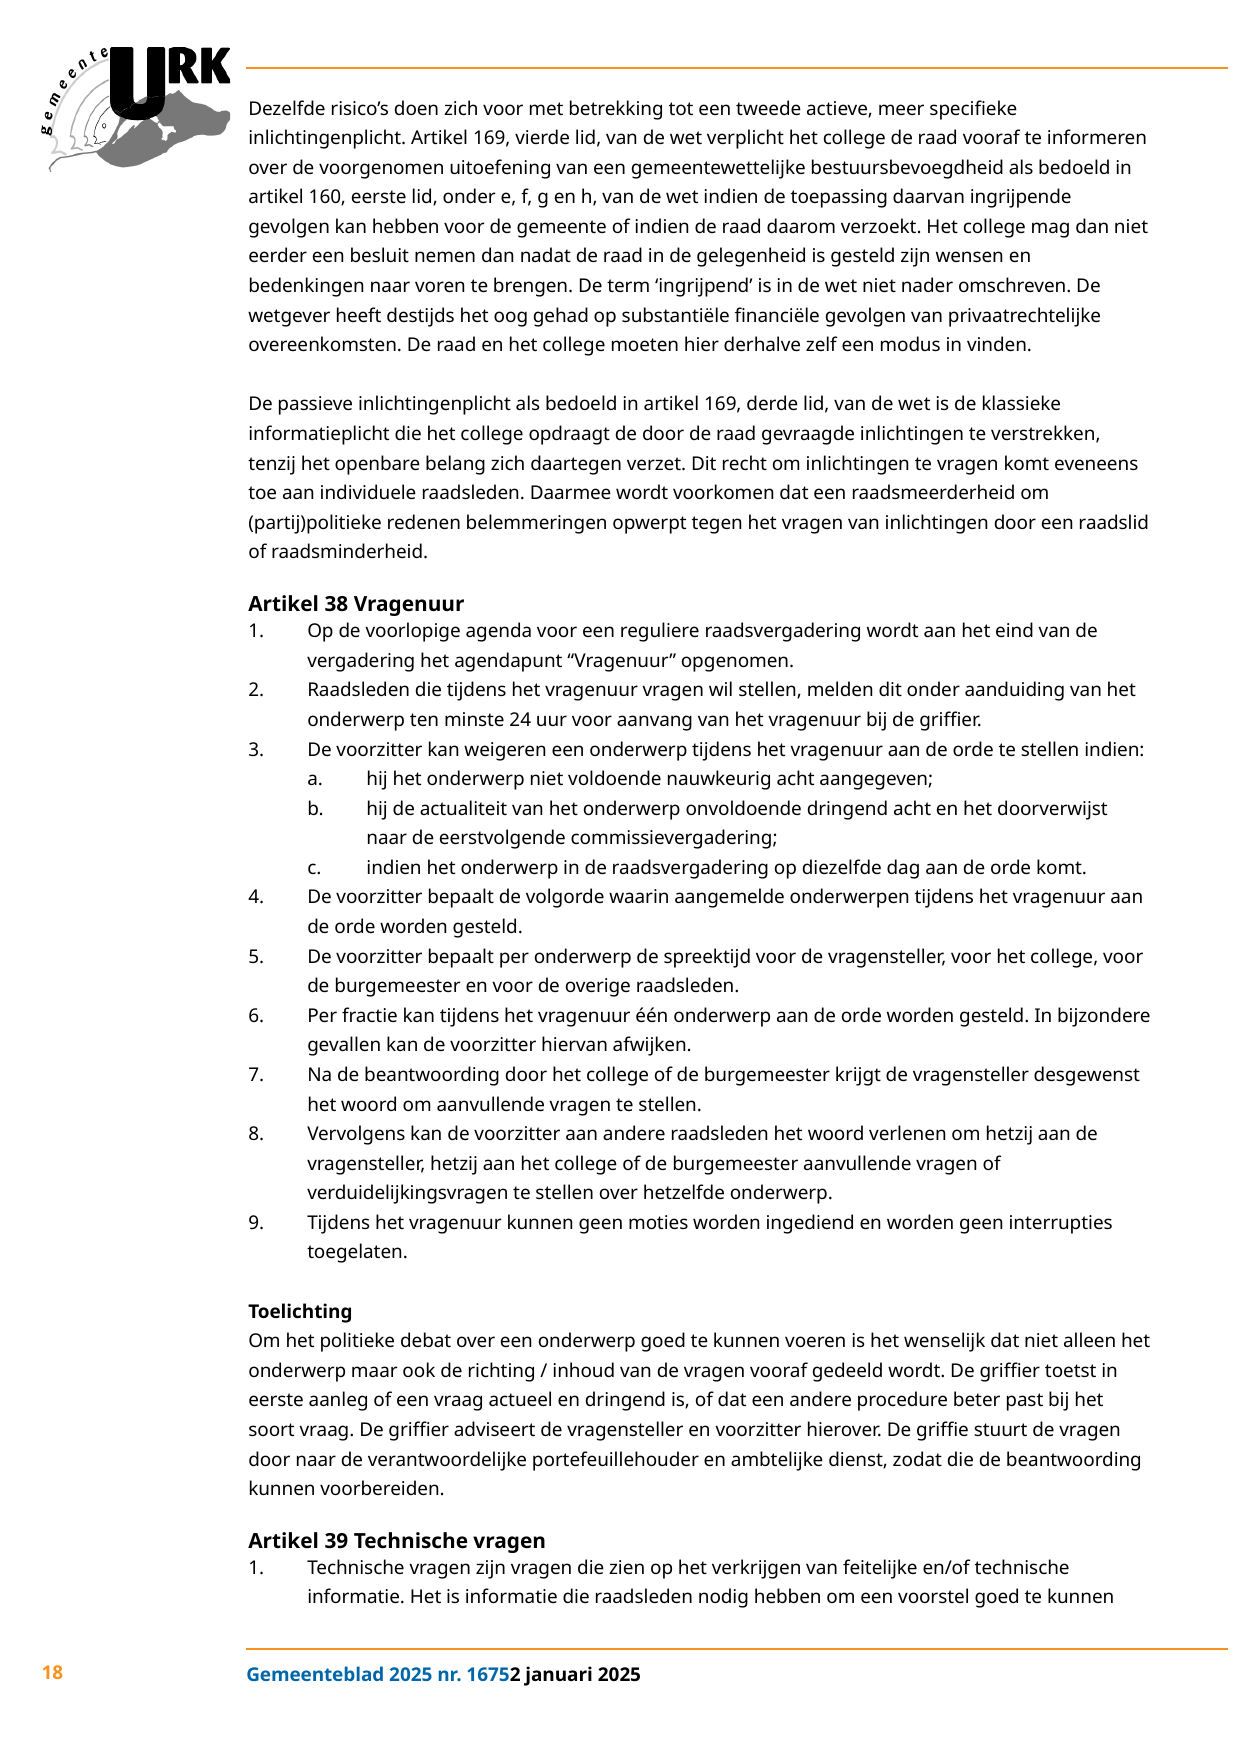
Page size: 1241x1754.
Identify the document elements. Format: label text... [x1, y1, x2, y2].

list Raadsleden die tijdens het vragenuur vragen wil stellen, melden dit onder aanduiding van het onderwerp ten minste 24 uur voor aanvang van het vragenuur bij de griffier. [248, 677, 1152, 732]
text Artikel 39 Technische vragen [248, 1526, 1152, 1554]
list hij de actualiteit van het onderwerp onvoldoende dringend acht en het doorverwijst naar de eerstvolgende commissievergadering; [307, 795, 1152, 850]
text Dezelfde risico’s doen zich voor met betrekking tot een tweede actieve, meer specifieke inlichtingenplicht. Artikel 169, vierde lid, van de wet verplicht het college de raad vooraf te informeren over de voorgenomen uitoefening van een gemeentewettelijke bestuursbevoegdheid als bedoeld in artikel 160, eerste lid, onder e, f, g en h, van de wet indien de toepassing daarvan ingrijpende gevolgen kan hebben voor de gemeente of indien de raad daarom verzoekt. Het college mag dan niet eerder een besluit nemen dan nadat de raad in de gelegenheid is gesteld zijn wensen en bedenkingen naar voren te brengen. De term ‘ingrijpend’ is in de wet niet nader omschreven. De wetgever heeft destijds het oog gehad op substantiële financiële gevolgen van privaatrechtelijke overeenkomsten. De raad en het college moeten hier derhalve zelf een modus in vinden. [248, 95, 1152, 357]
text Om het politieke debat over een onderwerp goed te kunnen voeren is het wenselijk dat niet alleen het onderwerp maar ook de richting / inhoud van de vragen vooraf gedeeld wordt. De griffier toetst in eerste aanleg of een vraag actueel en dringend is, of dat een andere procedure beter past bij het soort vraag. De griffier adviseert de vragensteller en voorzitter hierover. De griffie stuurt de vragen door naar de verantwoordelijke portefeuillehouder en ambtelijke dienst, zodat die de beantwoording kunnen voorbereiden. [248, 1327, 1152, 1501]
list Na de beantwoording door het college of de burgemeester krijgt de vragensteller desgewenst het woord om aanvullende vragen te stellen. [248, 1061, 1152, 1116]
picture [41, 47, 231, 172]
text Toelichting [248, 1298, 1152, 1323]
list hij het onderwerp niet voldoende nauwkeurig acht aangegeven; [307, 765, 1152, 791]
list Op de voorlopige agenda voor een reguliere raadsvergadering wordt aan het eind van de vergadering het agendapunt “Vragenuur” opgenomen. [248, 617, 1152, 673]
list Per fractie kan tijdens het vragenuur één onderwerp aan de orde worden gesteld. In bijzondere gevallen kan de voorzitter hiervan afwijken. [248, 1002, 1152, 1057]
text Artikel 38 Vragenuur [248, 589, 1152, 617]
text De passieve inlichtingenplicht als bedoeld in artikel 169, derde lid, van de wet is de klassieke informatieplicht die het college opdraagt de door de raad gevraagde inlichtingen te verstrekken, tenzij het openbare belang zich daartegen verzet. Dit recht om inlichtingen te vragen komt eveneens toe aan individuele raadsleden. Daarmee wordt voorkomen dat een raadsmeerderheid om (partij)politieke redenen belemmeringen opwerpt tegen het vragen van inlichtingen door een raadslid of raadsminderheid. [248, 391, 1152, 564]
list De voorzitter bepaalt per onderwerp de spreektijd voor de vragensteller, voor het college, voor de burgemeester en voor de overige raadsleden. [248, 943, 1152, 998]
list Vervolgens kan de voorzitter aan andere raadsleden het woord verlenen om hetzij aan de vragensteller, hetzij aan het college of de burgemeester aanvullende vragen of verduidelijkingsvragen te stellen over hetzelfde onderwerp. [248, 1120, 1152, 1205]
list De voorzitter kan weigeren een onderwerp tijdens het vragenuur aan de orde te stellen indien: [248, 736, 1152, 761]
list Tijdens het vragenuur kunnen geen moties worden ingediend en worden geen interrupties toegelaten. [248, 1209, 1152, 1264]
list Technische vragen zijn vragen die zien op het verkrijgen van feitelijke en/of technische informatie. Het is informatie die raadsleden nodig hebben om een voorstel goed te kunnen [248, 1554, 1152, 1609]
list De voorzitter bepaalt de volgorde waarin aangemelde onderwerpen tijdens het vragenuur aan de orde worden gesteld. [248, 884, 1152, 939]
list indien het onderwerp in de raadsvergadering op diezelfde dag aan de orde komt. [307, 854, 1152, 880]
